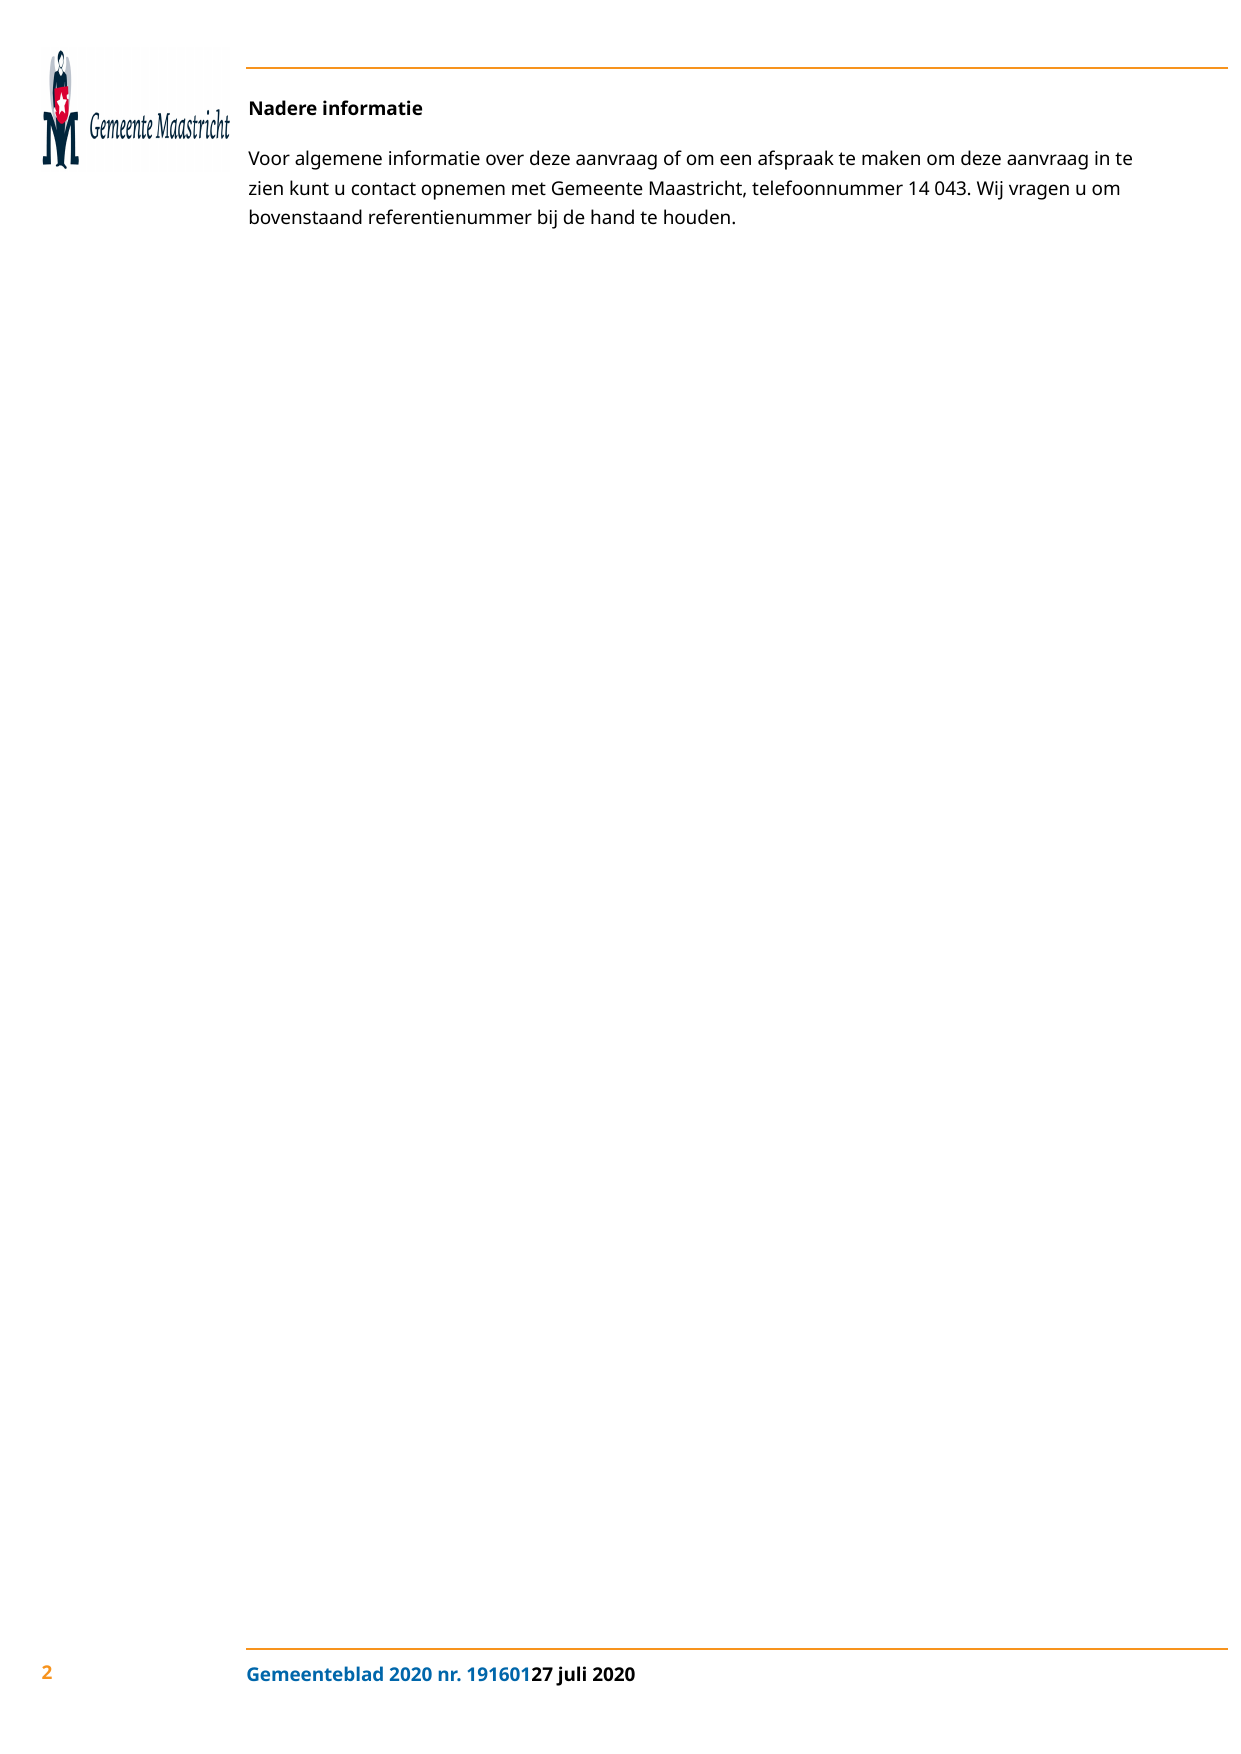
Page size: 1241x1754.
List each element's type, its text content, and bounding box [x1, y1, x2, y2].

text Voor algemene informatie over deze aanvraag of om een afspraak te maken om deze aanvraag in te zien kunt u contact opnemen met Gemeente Maastricht, telefoonnummer 14 043. Wij vragen u om bovenstaand referentienummer bij de hand te houden. [248, 145, 1152, 230]
text Nadere informatie [248, 95, 1152, 121]
picture [41, 47, 231, 172]
